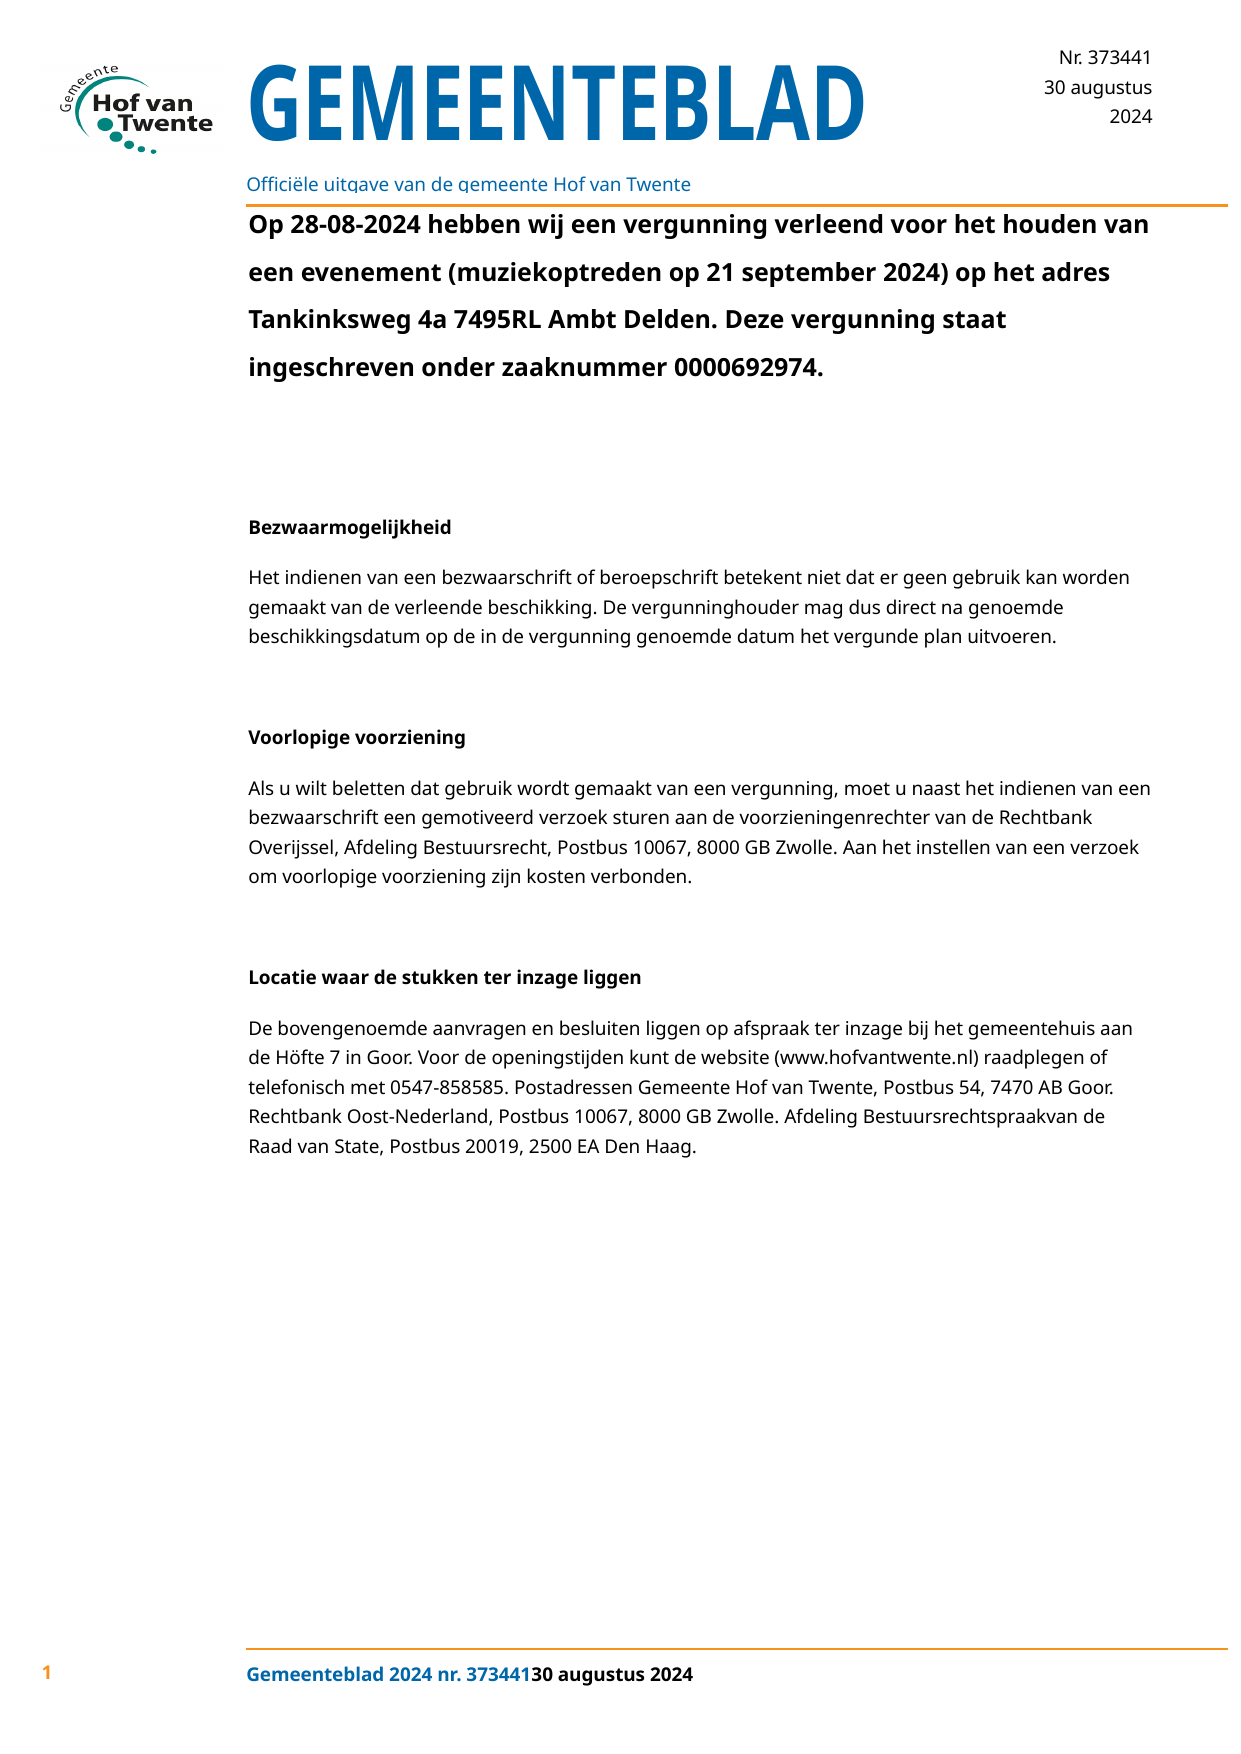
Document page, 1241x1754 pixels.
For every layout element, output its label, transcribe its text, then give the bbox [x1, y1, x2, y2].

text Als u wilt beletten dat gebruik wordt gemaakt van een vergunning, moet u naast het indienen van een bezwaarschrift een gemotiveerd verzoek sturen aan de voorzieningenrechter van de Rechtbank Overijssel, Afdeling Bestuursrecht, Postbus 10067, 8000 GB Zwolle. Aan het instellen van een verzoek om voorlopige voorziening zijn kosten verbonden. [248, 775, 1152, 889]
picture [41, 47, 231, 172]
text Locatie waar de stukken ter inzage liggen [248, 964, 1152, 990]
text De bovengenoemde aanvragen en besluiten liggen op afspraak ter inzage bij het gemeentehuis aan de Höfte 7 in Goor. Voor de openingstijden kunt de website (www.hofvantwente.nl) raadplegen of telefonisch met 0547-858585. Postadressen Gemeente Hof van Twente, Postbus 54, 7470 AB Goor. Rechtbank Oost-Nederland, Postbus 10067, 8000 GB Zwolle. Afdeling Bestuursrechtspraakvan de Raad van State, Postbus 20019, 2500 EA Den Haag. [248, 1015, 1152, 1159]
text Voorlopige voorziening [248, 724, 1152, 750]
text Het indienen van een bezwaarschrift of beroepschrift betekent niet dat er geen gebruik kan worden gemaakt van de verleende beschikking. De vergunninghouder mag dus direct na genoemde beschikkingsdatum op de in de vergunning genoemde datum het vergunde plan uitvoeren. [248, 564, 1152, 649]
text Op 28-08-2024 hebben wij een vergunning verleend voor het houden van een evenement (muziekoptreden op 21 september 2024) op het adres Tankinksweg 4a 7495RL Ambt Delden. Deze vergunning staat ingeschreven onder zaaknummer 0000692974. [248, 207, 1152, 384]
text Bezwaarmogelijkheid [248, 514, 1152, 540]
